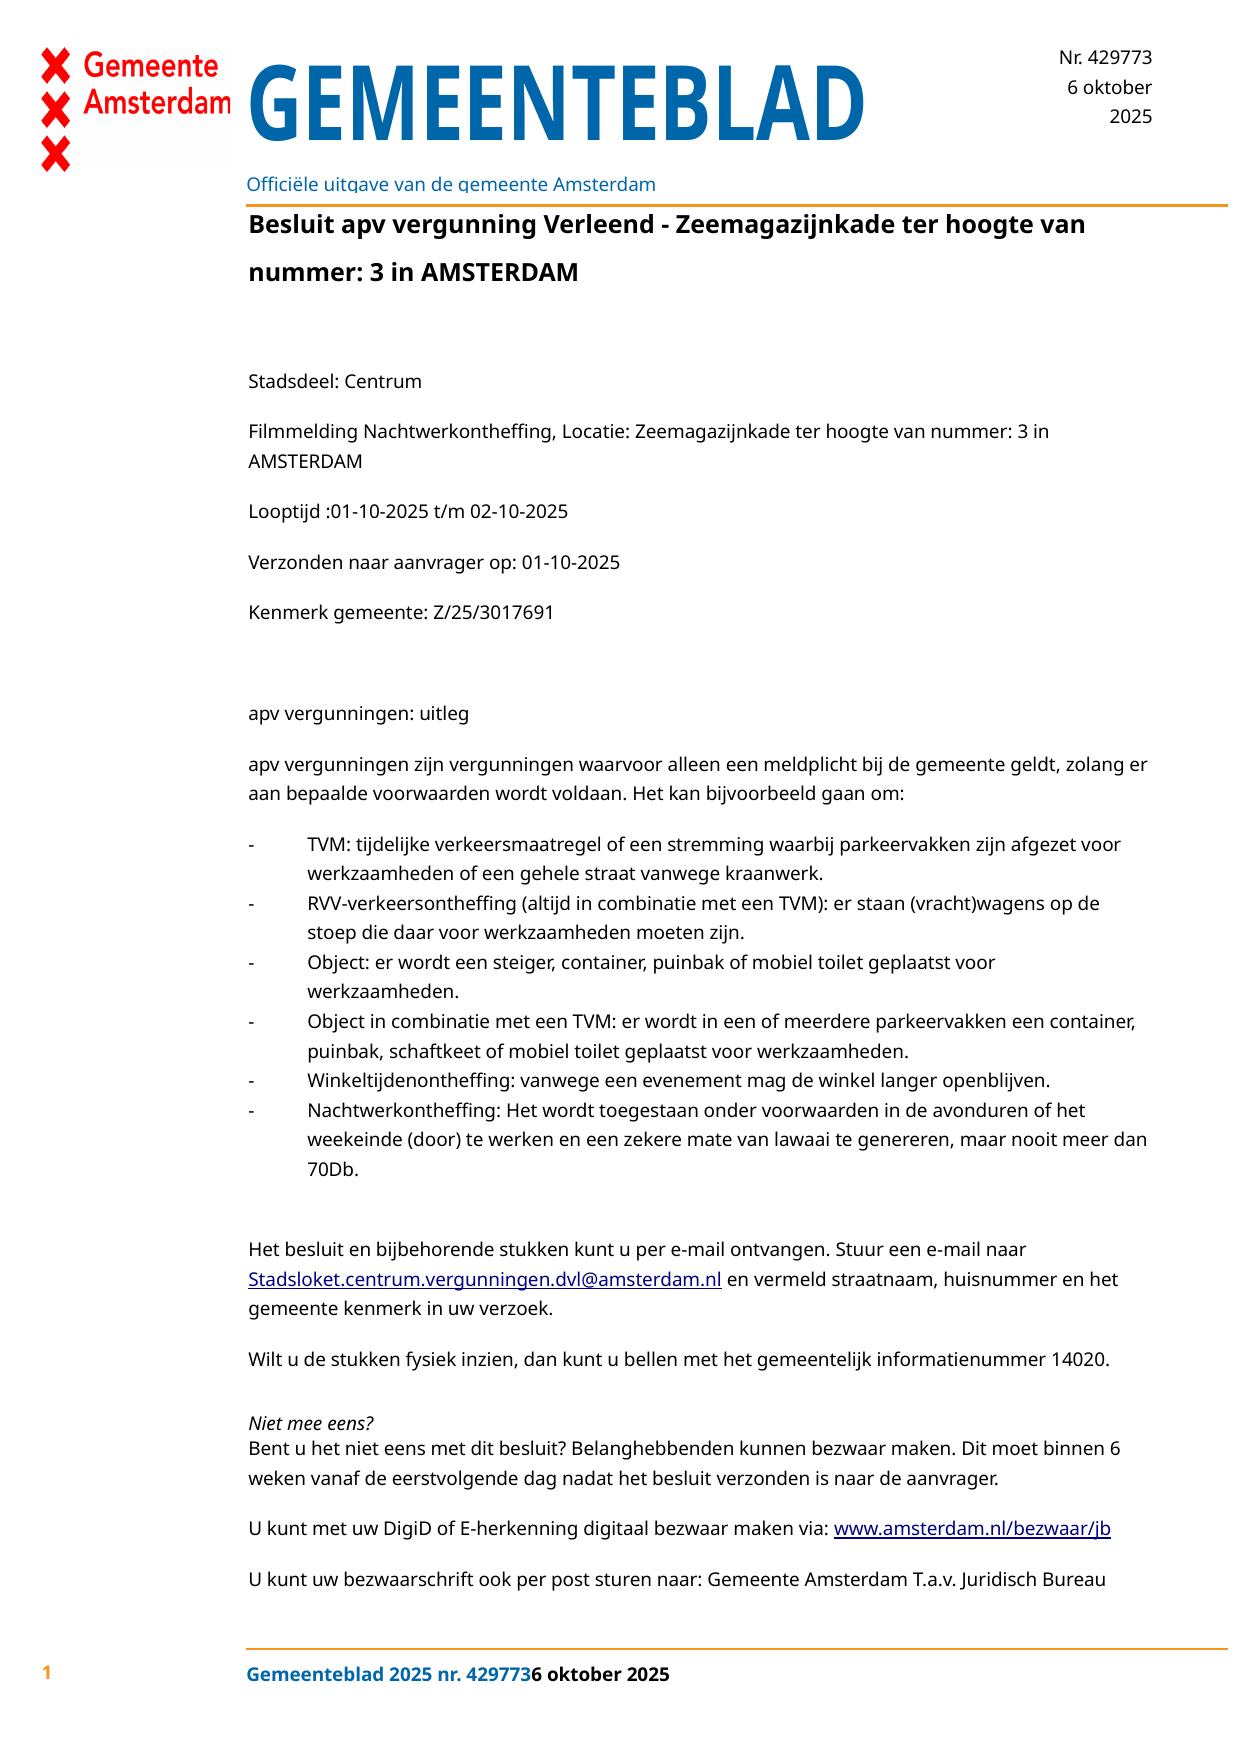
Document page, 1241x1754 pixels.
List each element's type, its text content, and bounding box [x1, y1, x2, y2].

text Kenmerk gemeente: Z/25/3017691 [248, 599, 1152, 625]
text Besluit apv vergunning Verleend - Zeemagazijnkade ter hoogte van nummer: 3 in AMSTERDAM [248, 207, 1152, 288]
list Object: er wordt een steiger, container, puinbak of mobiel toilet geplaatst voor werkzaamheden. [248, 949, 1152, 1004]
text U kunt uw bezwaarschrift ook per post sturen naar: Gemeente Amsterdam T.a.v. Juridisch Bureau [248, 1566, 1152, 1592]
text Niet mee eens? [248, 1410, 1152, 1436]
text Het besluit en bijbehorende stukken kunt u per e-mail ontvangen. Stuur een e-mail naar Stadsloket.centrum.vergunningen.dvl@amsterdam.nl en vermeld straatnaam, huisnummer en het gemeente kenmerk in uw verzoek. [248, 1236, 1152, 1321]
list Nachtwerkontheffing: Het wordt toegestaan onder voorwaarden in de avonduren of het weekeinde (door) te werken en een zekere mate van lawaai te genereren, maar nooit meer dan 70Db. [248, 1097, 1152, 1182]
text Verzonden naar aanvrager op: 01-10-2025 [248, 549, 1152, 575]
text Stadsdeel: Centrum [248, 368, 1152, 394]
list Winkeltijdenontheffing: vanwege een evenement mag de winkel langer openblijven. [248, 1067, 1152, 1093]
picture [41, 47, 231, 172]
text Filmmelding Nachtwerkontheffing, Locatie: Zeemagazijnkade ter hoogte van nummer: 3 in AMSTERDAM [248, 419, 1152, 474]
list RVV-verkeersontheffing (altijd in combinatie met een TVM): er staan (vracht)wagens op de stoep die daar voor werkzaamheden moeten zijn. [248, 890, 1152, 945]
list TVM: tijdelijke verkeersmaatregel of een stremming waarbij parkeervakken zijn afgezet voor werkzaamheden of een gehele straat vanwege kraanwerk. [248, 831, 1152, 886]
text Wilt u de stukken fysiek inzien, dan kunt u bellen met het gemeentelijk informatienummer 14020. [248, 1346, 1152, 1372]
text U kunt met uw DigiD of E-herkenning digitaal bezwaar maken via: www.amsterdam.nl/bezwaar/jb [248, 1516, 1152, 1541]
text Bent u het niet eens met dit besluit? Belanghebbenden kunnen bezwaar maken. Dit moet binnen 6 weken vanaf de eerstvolgende dag nadat het besluit verzonden is naar de aanvrager. [248, 1436, 1152, 1491]
list Object in combinatie met een TVM: er wordt in een of meerdere parkeervakken een container, puinbak, schaftkeet of mobiel toilet geplaatst voor werkzaamheden. [248, 1008, 1152, 1064]
text apv vergunningen: uitleg [248, 700, 1152, 726]
text apv vergunningen zijn vergunningen waarvoor alleen een meldplicht bij de gemeente geldt, zolang er aan bepaalde voorwaarden wordt voldaan. Het kan bijvoorbeeld gaan om: [248, 751, 1152, 806]
text Looptijd :01-10-2025 t/m 02-10-2025 [248, 499, 1152, 524]
